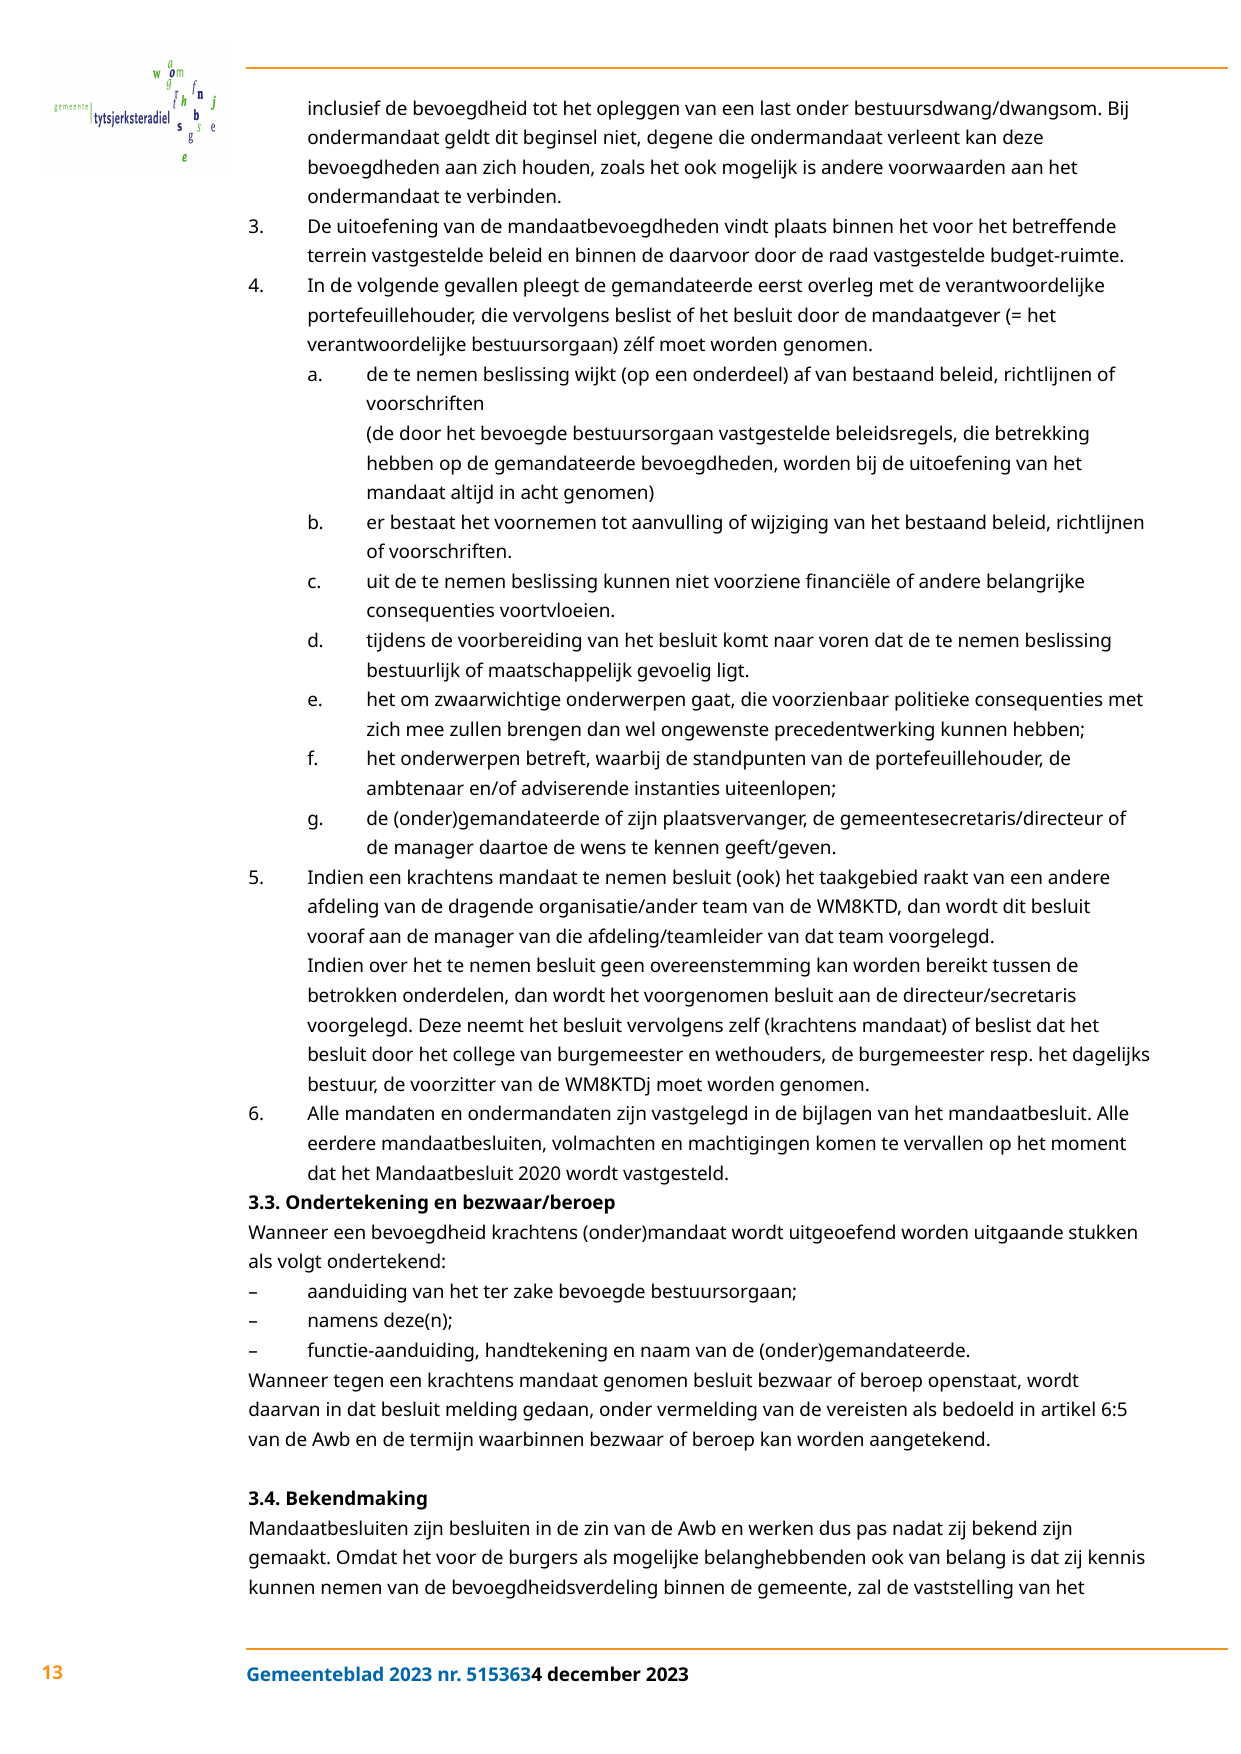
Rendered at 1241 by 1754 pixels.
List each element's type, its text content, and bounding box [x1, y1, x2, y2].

list In de volgende gevallen pleegt de gemandateerde eerst overleg met de verantwoordelijke portefeuillehouder, die vervolgens beslist of het besluit door de mandaatgever (= het verantwoordelijke bestuursorgaan) zélf moet worden genomen. [248, 272, 1152, 357]
picture [41, 47, 231, 172]
text Mandaatbesluiten zijn besluiten in de zin van de Awb en werken dus pas nadat zij bekend zijn gemaakt. Omdat het voor de burgers als mogelijke belanghebbenden ook van belang is dat zij kennis kunnen nemen van de bevoegdheidsverdeling binnen de gemeente, zal de vaststelling van het [248, 1515, 1152, 1600]
list Alle mandaten en ondermandaten zijn vastgelegd in de bijlagen van het mandaatbesluit. Alle eerdere mandaatbesluiten, volmachten en machtigingen komen te vervallen op het moment dat het Mandaatbesluit 2020 wordt vastgesteld. [248, 1101, 1152, 1186]
list (de door het bevoegde bestuursorgaan vastgestelde beleidsregels, die betrekking hebben op de gemandateerde bevoegdheden, worden bij de uitoefening van het mandaat altijd in acht genomen) [307, 420, 1152, 505]
text 3.3. Ondertekening en bezwaar/beroep [248, 1189, 1152, 1215]
list de te nemen beslissing wijkt (op een onderdeel) af van bestaand beleid, richtlijnen of voorschriften [307, 361, 1152, 416]
list Indien over het te nemen besluit geen overeenstemming kan worden bereikt tussen de betrokken onderdelen, dan wordt het voorgenomen besluit aan de directeur/secretaris voorgelegd. Deze neemt het besluit vervolgens zelf (krachtens mandaat) of beslist dat het besluit door het college van burgemeester en wethouders, de burgemeester resp. het dagelijks bestuur, de voorzitter van de WM8KTDj moet worden genomen. [248, 953, 1152, 1097]
list inclusief de bevoegdheid tot het opleggen van een last onder bestuursdwang/dwangsom. Bij ondermandaat geldt dit beginsel niet, degene die ondermandaat verleent kan deze bevoegdheden aan zich houden, zoals het ook mogelijk is andere voorwaarden aan het ondermandaat te verbinden. [248, 95, 1152, 209]
list er bestaat het voornemen tot aanvulling of wijziging van het bestaand beleid, richtlijnen of voorschriften. [307, 509, 1152, 564]
list het onderwerpen betreft, waarbij de standpunten van de portefeuillehouder, de ambtenaar en/of adviserende instanties uiteenlopen; [307, 746, 1152, 801]
text Wanneer tegen een krachtens mandaat genomen besluit bezwaar of beroep openstaat, wordt daarvan in dat besluit melding gedaan, onder vermelding van de vereisten als bedoeld in artikel 6:5 van de Awb en de termijn waarbinnen bezwaar of beroep kan worden aangetekend. [248, 1367, 1152, 1452]
text Wanneer een bevoegdheid krachtens (onder)mandaat wordt uitgeoefend worden uitgaande stukken als volgt ondertekend: [248, 1219, 1152, 1274]
list de (onder)gemandateerde of zijn plaatsvervanger, de gemeentesecretaris/directeur of de manager daartoe de wens te kennen geeft/geven. [307, 805, 1152, 860]
text 3.4. Bekendmaking [248, 1485, 1152, 1511]
list uit de te nemen beslissing kunnen niet voorziene financiële of andere belangrijke consequenties voortvloeien. [307, 568, 1152, 623]
list Indien een krachtens mandaat te nemen besluit (ook) het taakgebied raakt van een andere afdeling van de dragende organisatie/ander team van de WM8KTD, dan wordt dit besluit vooraf aan de manager van die afdeling/teamleider van dat team voorgelegd. [248, 864, 1152, 949]
list functie-aanduiding, handtekening en naam van de (onder)gemandateerde. [248, 1337, 1152, 1363]
list namens deze(n); [248, 1308, 1152, 1333]
list De uitoefening van de mandaatbevoegdheden vindt plaats binnen het voor het betreffende terrein vastgestelde beleid en binnen de daarvoor door de raad vastgestelde budget-ruimte. [248, 213, 1152, 268]
list het om zwaarwichtige onderwerpen gaat, die voorzienbaar politieke consequenties met zich mee zullen brengen dan wel ongewenste precedentwerking kunnen hebben; [307, 686, 1152, 742]
list tijdens de voorbereiding van het besluit komt naar voren dat de te nemen beslissing bestuurlijk of maatschappelijk gevoelig ligt. [307, 627, 1152, 683]
list aanduiding van het ter zake bevoegde bestuursorgaan; [248, 1278, 1152, 1304]
